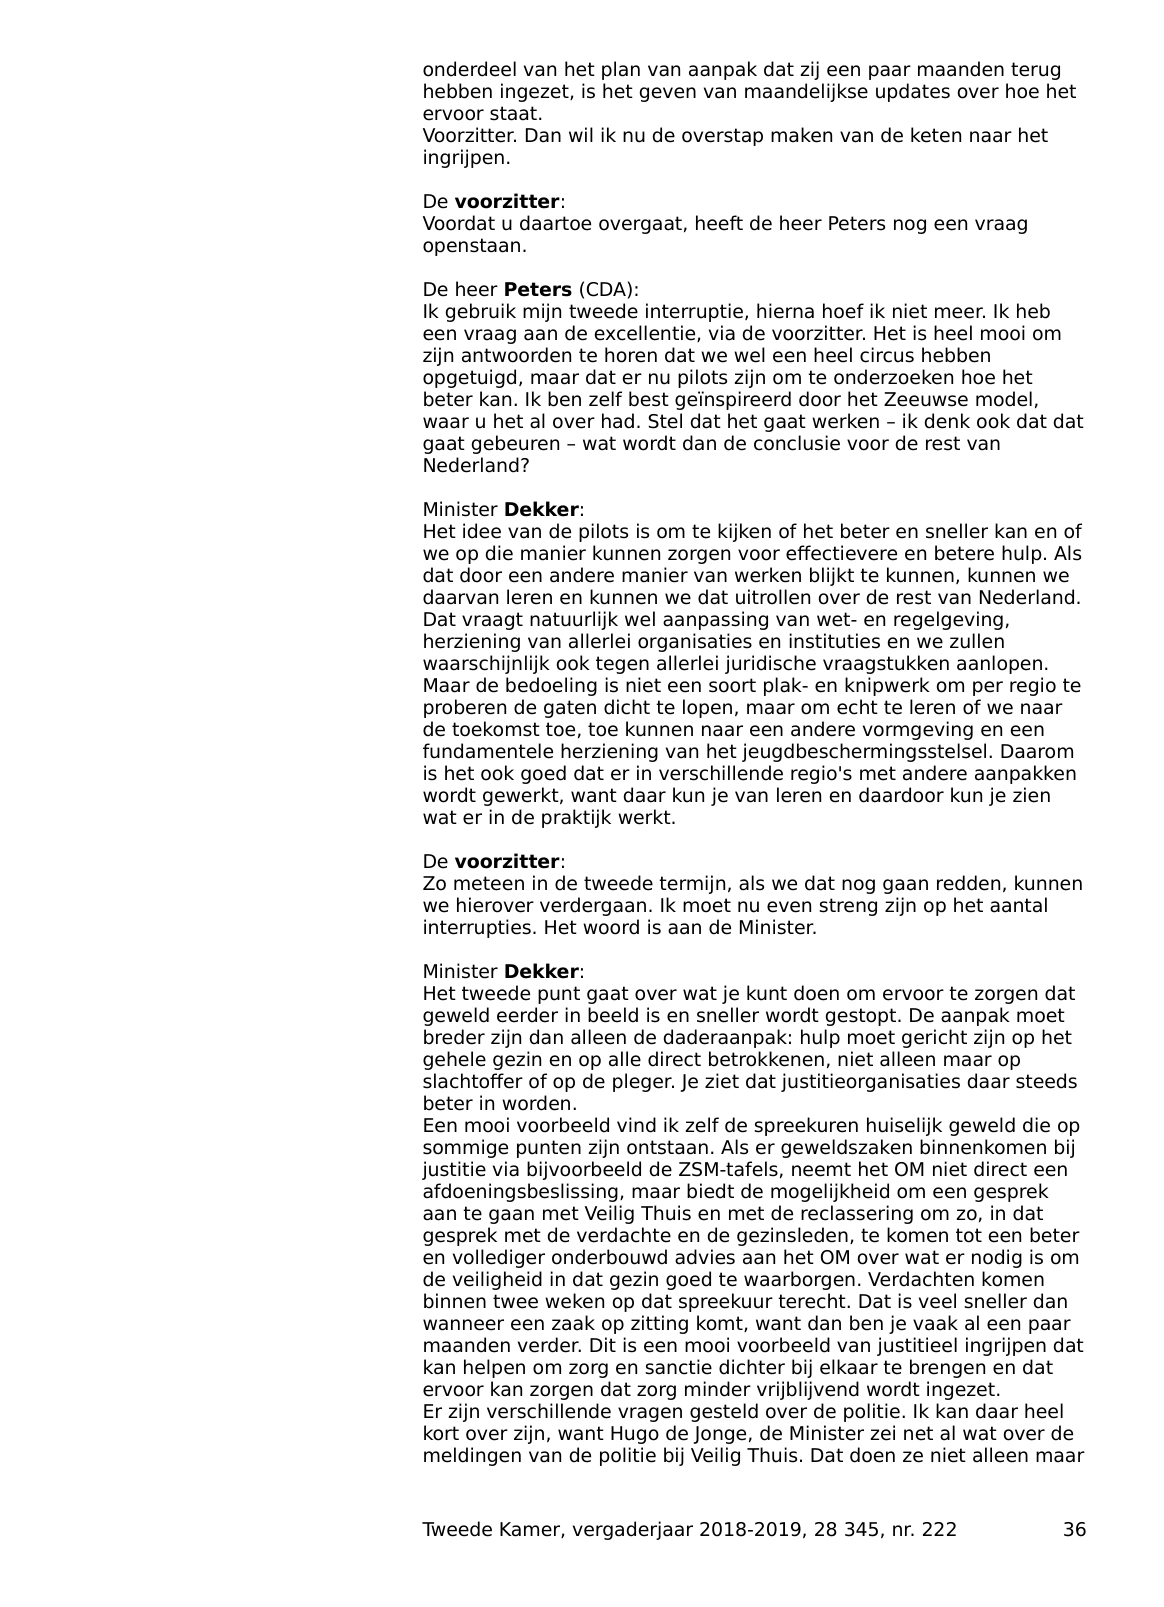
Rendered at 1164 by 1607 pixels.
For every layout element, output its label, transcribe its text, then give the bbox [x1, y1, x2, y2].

text De voorzitter: [422, 191, 1087, 213]
text Voorzitter. Dan wil ik nu de overstap maken van de keten naar het ingrijpen. [422, 125, 1087, 169]
text Er zijn verschillende vragen gesteld over de politie. Ik kan daar heel kort over zijn, want Hugo de Jonge, de Minister zei net al wat over de meldingen van de politie bij Veilig Thuis. Dat doen ze niet alleen maar [422, 1401, 1087, 1467]
text De heer Peters (CDA): [422, 279, 1087, 301]
text Een mooi voorbeeld vind ik zelf de spreekuren huiselijk geweld die op sommige punten zijn ontstaan. Als er geweldszaken binnenkomen bij justitie via bijvoorbeeld de ZSM-tafels, neemt het OM niet direct een afdoeningsbeslissing, maar biedt de mogelijkheid om een gesprek aan te gaan met Veilig Thuis en met de reclassering om zo, in dat gesprek met de verdachte en de gezinsleden, te komen tot een beter en vollediger onderbouwd advies aan het OM over wat er nodig is om de veiligheid in dat gezin goed te waarborgen. Verdachten komen binnen twee weken op dat spreekuur terecht. Dat is veel sneller dan wanneer een zaak op zitting komt, want dan ben je vaak al een paar maanden verder. Dit is een mooi voorbeeld van justitieel ingrijpen dat kan helpen om zorg en sanctie dichter bij elkaar te brengen en dat ervoor kan zorgen dat zorg minder vrijblijvend wordt ingezet. [422, 1115, 1087, 1401]
text onderdeel van het plan van aanpak dat zij een paar maanden terug hebben ingezet, is het geven van maandelijkse updates over hoe het ervoor staat. [422, 59, 1087, 125]
text Voordat u daartoe overgaat, heeft de heer Peters nog een vraag openstaan. [422, 213, 1087, 257]
text Ik gebruik mijn tweede interruptie, hierna hoef ik niet meer. Ik heb een vraag aan de excellentie, via de voorzitter. Het is heel mooi om zijn antwoorden te horen dat we wel een heel circus hebben opgetuigd, maar dat er nu pilots zijn om te onderzoeken hoe het beter kan. Ik ben zelf best geïnspireerd door het Zeeuwse model, waar u het al over had. Stel dat het gaat werken – ik denk ook dat dat gaat gebeuren – wat wordt dan de conclusie voor de rest van Nederland? [422, 301, 1087, 477]
text Zo meteen in de tweede termijn, als we dat nog gaan redden, kunnen we hierover verdergaan. Ik moet nu even streng zijn op het aantal interrupties. Het woord is aan de Minister. [422, 873, 1087, 939]
text Minister Dekker: [422, 499, 1087, 521]
text De voorzitter: [422, 851, 1087, 873]
text Het idee van de pilots is om te kijken of het beter en sneller kan en of we op die manier kunnen zorgen voor effectievere en betere hulp. Als dat door een andere manier van werken blijkt te kunnen, kunnen we daarvan leren en kunnen we dat uitrollen over de rest van Nederland. Dat vraagt natuurlijk wel aanpassing van wet- en regelgeving, herziening van allerlei organisaties en instituties en we zullen waarschijnlijk ook tegen allerlei juridische vraagstukken aanlopen. Maar de bedoeling is niet een soort plak- en knipwerk om per regio te proberen de gaten dicht te lopen, maar om echt te leren of we naar de toekomst toe, toe kunnen naar een andere vormgeving en een fundamentele herziening van het jeugdbeschermingsstelsel. Daarom is het ook goed dat er in verschillende regio's met andere aanpakken wordt gewerkt, want daar kun je van leren en daardoor kun je zien wat er in de praktijk werkt. [422, 521, 1087, 829]
text Het tweede punt gaat over wat je kunt doen om ervoor te zorgen dat geweld eerder in beeld is en sneller wordt gestopt. De aanpak moet breder zijn dan alleen de daderaanpak: hulp moet gericht zijn op het gehele gezin en op alle direct betrokkenen, niet alleen maar op slachtoffer of op de pleger. Je ziet dat justitieorganisaties daar steeds beter in worden. [422, 983, 1087, 1115]
text Minister Dekker: [422, 961, 1087, 983]
